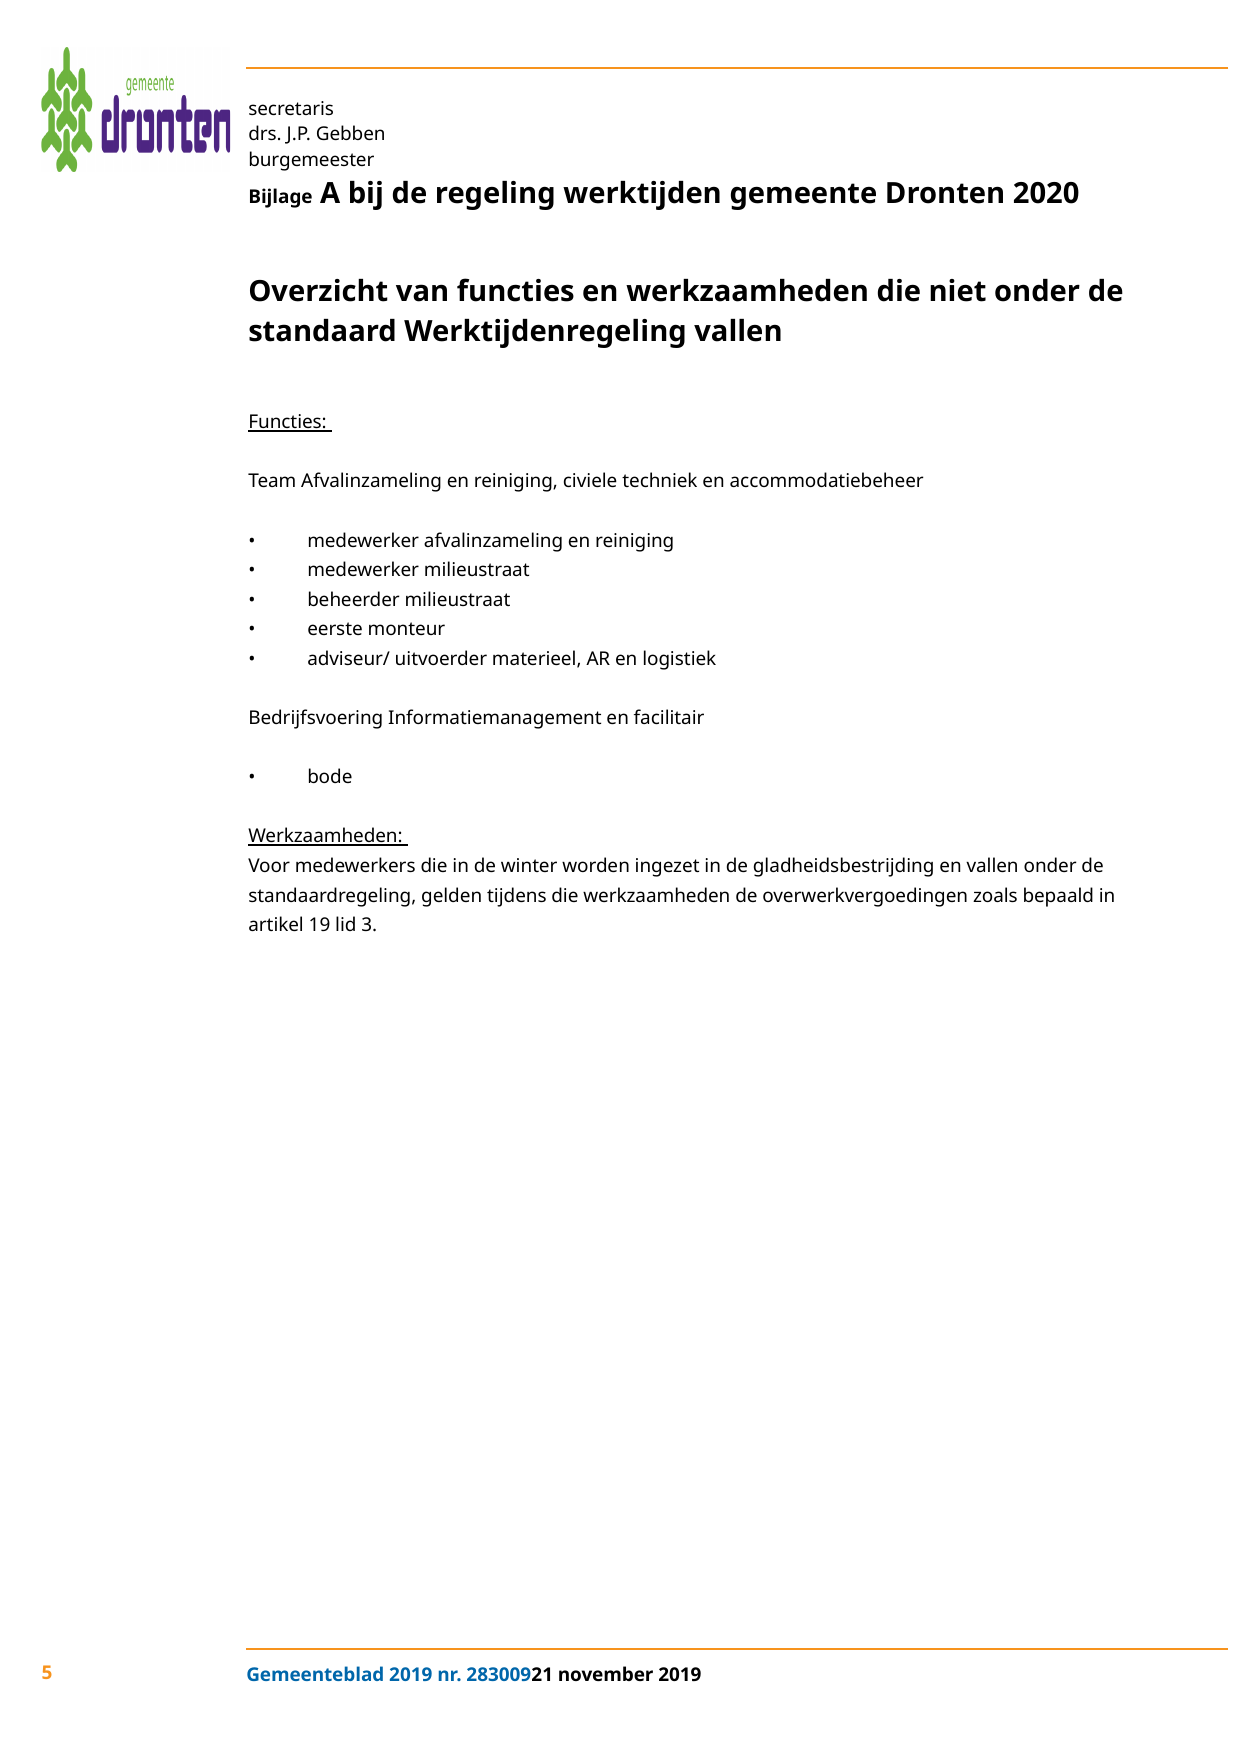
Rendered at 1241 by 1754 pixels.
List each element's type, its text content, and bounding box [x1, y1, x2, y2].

text burgemeester [248, 146, 1152, 172]
list bode [248, 763, 1152, 789]
text Bijlage A bij de regeling werktijden gemeente Dronten 2020 [248, 172, 1152, 212]
list medewerker milieustraat [248, 556, 1152, 582]
text Functies: [248, 408, 1152, 434]
text Voor medewerkers die in de winter worden ingezet in de gladheidsbestrijding en vallen onder de standaardregeling, gelden tijdens die werkzaamheden de overwerkvergoedingen zoals bepaald in artikel 19 lid 3. [248, 852, 1152, 937]
text Overzicht van functies en werkzaamheden die niet onder de standaard Werktijdenregeling vallen [248, 270, 1152, 350]
text Bedrijfsvoering Informatiemanagement en facilitair [248, 704, 1152, 730]
text Werkzaamheden: [248, 823, 1152, 848]
text Team Afvalinzameling en reiniging, civiele techniek en accommodatiebeheer [248, 468, 1152, 493]
list medewerker afvalinzameling en reiniging [248, 527, 1152, 553]
text drs. J.P. Gebben [248, 121, 1152, 146]
list beheerder milieustraat [248, 586, 1152, 612]
list adviseur/ uitvoerder materieel, AR en logistiek [248, 645, 1152, 671]
text secretaris [248, 95, 1152, 121]
list eerste monteur [248, 616, 1152, 641]
picture [41, 47, 231, 172]
